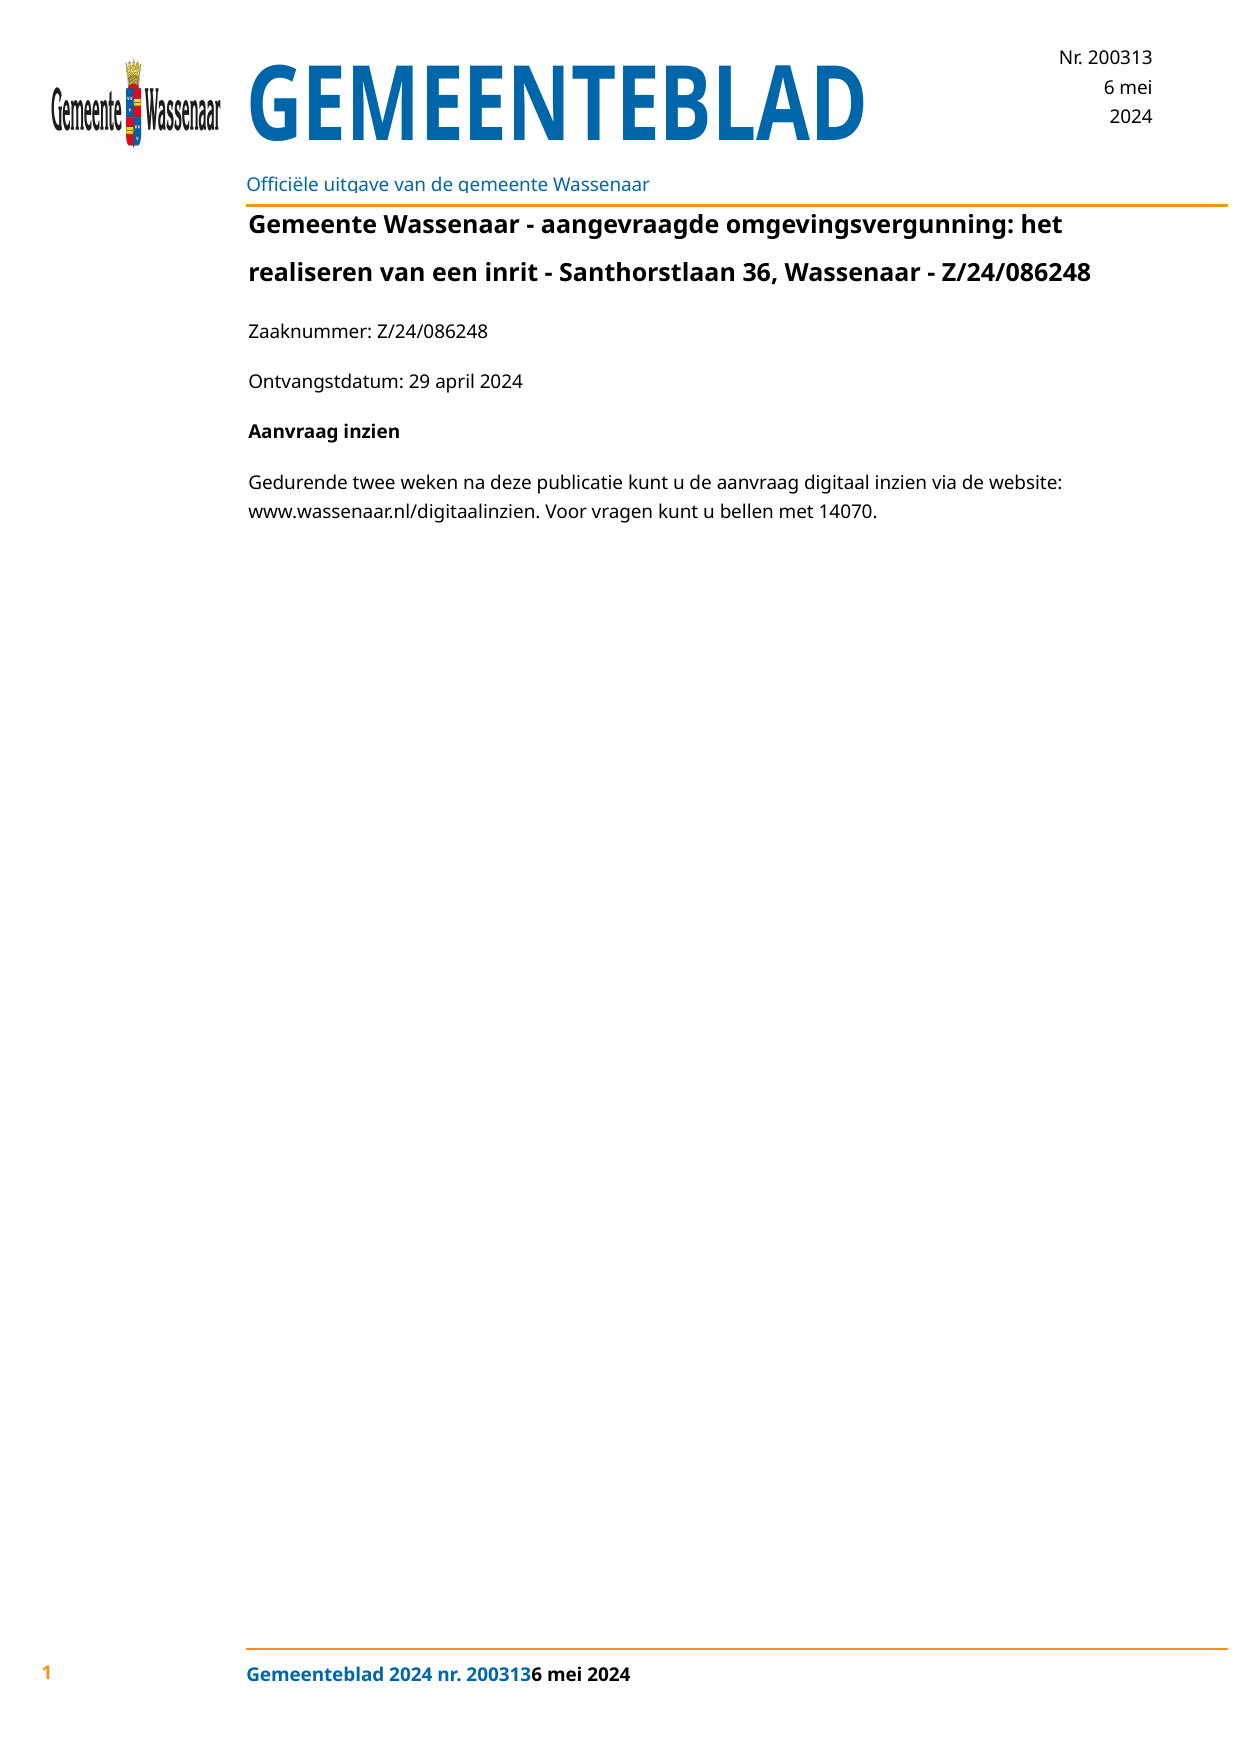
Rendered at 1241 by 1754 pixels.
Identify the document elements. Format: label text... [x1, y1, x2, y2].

text Gemeente Wassenaar - aangevraagde omgevingsvergunning: het realiseren van een inrit - Santhorstlaan 36, Wassenaar - Z/24/086248 [248, 207, 1152, 288]
text Gedurende twee weken na deze publicatie kunt u de aanvraag digitaal inzien via de website: www.wassenaar.nl/digitaalinzien. Voor vragen kunt u bellen met 14070. [248, 469, 1152, 524]
text Zaaknummer: Z/24/086248 [248, 318, 1152, 344]
text Aanvraag inzien [248, 419, 1152, 444]
text Ontvangstdatum: 29 april 2024 [248, 368, 1152, 394]
picture [41, 47, 231, 172]
